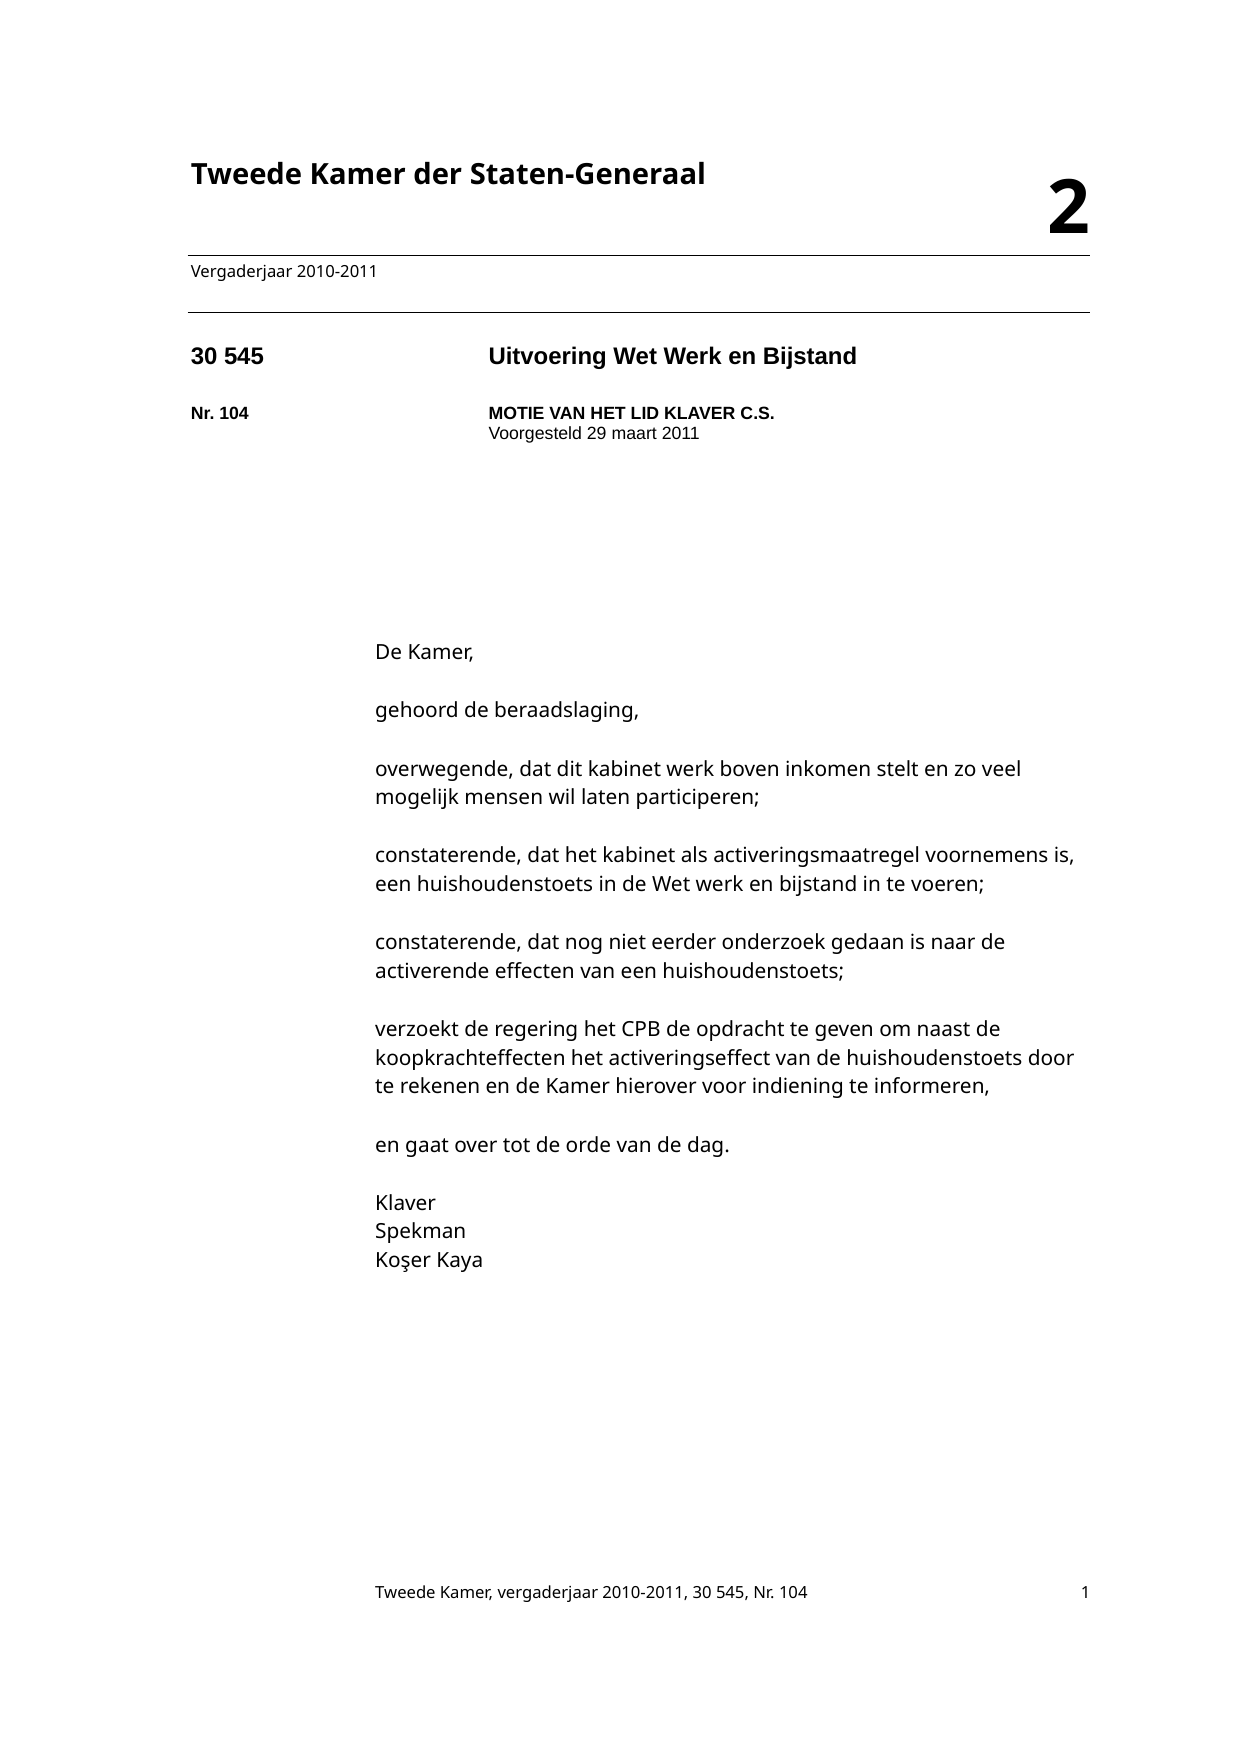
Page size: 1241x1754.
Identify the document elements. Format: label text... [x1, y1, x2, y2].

text en gaat over tot de orde van de dag. [375, 1130, 1090, 1158]
text gehoord de beraadslaging, [375, 695, 1090, 724]
table_cell [188, 313, 485, 339]
text verzoekt de regering het CPB de opdracht te geven om naast de koopkrachteffecten het activeringseffect van de huishoudenstoets door te rekenen en de Kamer hierover voor indiening te informeren, [375, 1014, 1090, 1100]
text Koşer Kaya [375, 1245, 1090, 1273]
table_cell [485, 256, 1090, 312]
table_cell [485, 313, 1090, 339]
table_cell Uitvoering Wet Werk en Bijstand [485, 339, 1090, 399]
text constaterende, dat nog niet eerder onderzoek gedaan is naar de activerende effecten van een huishoudenstoets; [375, 927, 1090, 984]
table_cell Vergaderjaar 2010-2011 [188, 256, 485, 312]
table_cell Nr. 104 [188, 399, 485, 518]
table_cell MOTIE VAN HET LID KLAVER C.S. Voorgesteld 29 maart 2011 [485, 399, 1090, 518]
text De Kamer, [375, 637, 1090, 665]
text Klaver [375, 1188, 1090, 1217]
text overwegende, dat dit kabinet werk boven inkomen stelt en zo veel mogelijk mensen wil laten participeren; [375, 754, 1090, 811]
table_cell 30 545 [188, 339, 485, 399]
text constaterende, dat het kabinet als activeringsmaatregel voornemens is, een huishoudenstoets in de Wet werk en bijstand in te voeren; [375, 841, 1090, 897]
table_header Tweede Kamer der Staten-Generaal [188, 150, 909, 255]
table_header 2 [910, 150, 1090, 255]
text Spekman [375, 1217, 1090, 1245]
